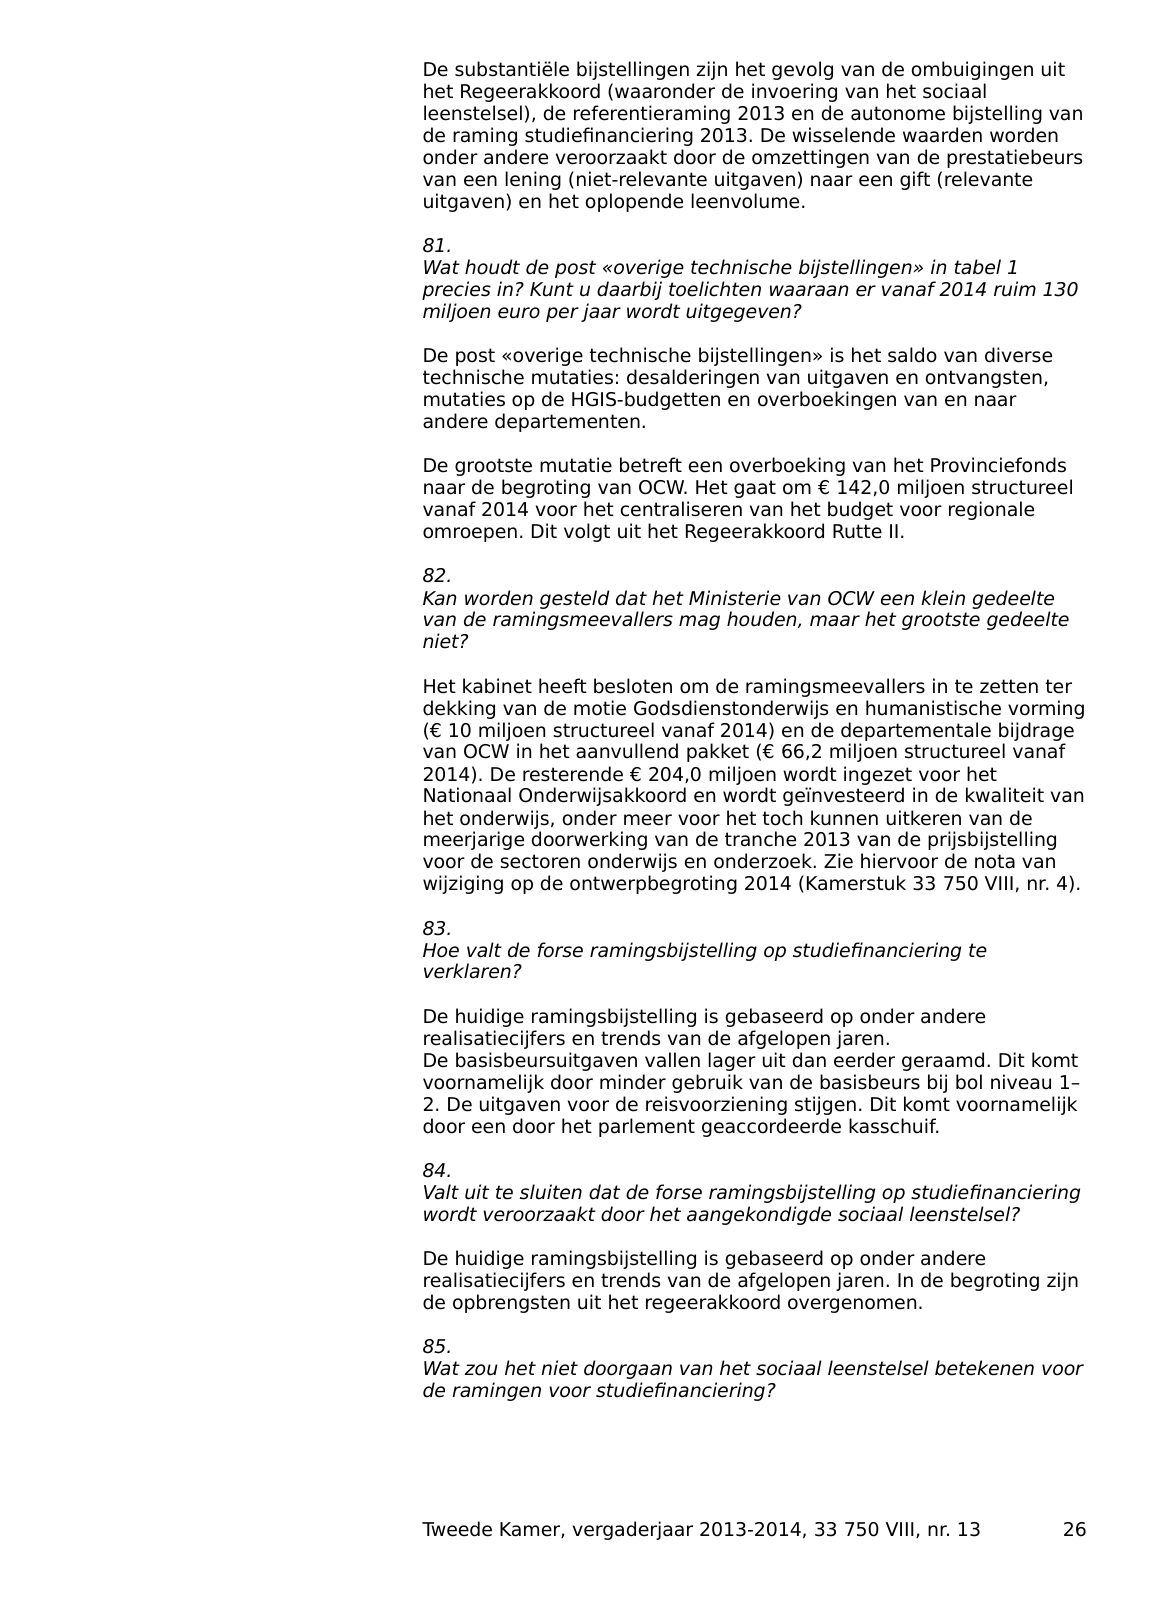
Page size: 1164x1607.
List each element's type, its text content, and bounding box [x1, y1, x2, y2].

text De basisbeursuitgaven vallen lager uit dan eerder geraamd. Dit komt voornamelijk door minder gebruik van de basisbeurs bij bol niveau 1–2. De uitgaven voor de reisvoorziening stijgen. Dit komt voornamelijk door een door het parlement geaccordeerde kasschuif. [422, 1049, 1087, 1137]
text 84. [422, 1160, 1087, 1182]
text De huidige ramingsbijstelling is gebaseerd op onder andere realisatiecijfers en trends van de afgelopen jaren. [422, 1006, 1087, 1049]
text Wat houdt de post «overige technische bijstellingen» in tabel 1 precies in? Kunt u daarbij toelichten waaraan er vanaf 2014 ruim 130 miljoen euro per jaar wordt uitgegeven? [422, 257, 1087, 323]
text Hoe valt de forse ramingsbijstelling op studiefinanciering te verklaren? [422, 939, 1087, 983]
text 81. [422, 235, 1087, 257]
text Wat zou het niet doorgaan van het sociaal leenstelsel betekenen voor de ramingen voor studiefinanciering? [422, 1358, 1087, 1402]
text De huidige ramingsbijstelling is gebaseerd op onder andere realisatiecijfers en trends van de afgelopen jaren. In de begroting zijn de opbrengsten uit het regeerakkoord overgenomen. [422, 1248, 1087, 1314]
text 82. [422, 565, 1087, 587]
text De substantiële bijstellingen zijn het gevolg van de ombuigingen uit het Regeerakkoord (waaronder de invoering van het sociaal leenstelsel), de referentieraming 2013 en de autonome bijstelling van de raming studiefinanciering 2013. De wisselende waarden worden onder andere veroorzaakt door de omzettingen van de prestatiebeurs van een lening (niet-relevante uitgaven) naar een gift (relevante uitgaven) en het oplopende leenvolume. [422, 59, 1087, 213]
text Het kabinet heeft besloten om de ramingsmeevallers in te zetten ter dekking van de motie Godsdienstonderwijs en humanistische vorming (€ 10 miljoen structureel vanaf 2014) en de departementale bijdrage van OCW in het aanvullend pakket (€ 66,2 miljoen structureel vanaf 2014). De resterende € 204,0 miljoen wordt ingezet voor het Nationaal Onderwijsakkoord en wordt geïnvesteerd in de kwaliteit van het onderwijs, onder meer voor het toch kunnen uitkeren van de meerjarige doorwerking van de tranche 2013 van de prijsbijstelling voor de sectoren onderwijs en onderzoek. Zie hiervoor de nota van wijziging op de ontwerpbegroting 2014 (Kamerstuk 33 750 VIII, nr. 4). [422, 676, 1087, 895]
text 85. [422, 1336, 1087, 1358]
text Kan worden gesteld dat het Ministerie van OCW een klein gedeelte van de ramingsmeevallers mag houden, maar het grootste gedeelte niet? [422, 587, 1087, 653]
text Valt uit te sluiten dat de forse ramingsbijstelling op studiefinanciering wordt veroorzaakt door het aangekondigde sociaal leenstelsel? [422, 1182, 1087, 1226]
text De grootste mutatie betreft een overboeking van het Provinciefonds naar de begroting van OCW. Het gaat om € 142,0 miljoen structureel vanaf 2014 voor het centraliseren van het budget voor regionale omroepen. Dit volgt uit het Regeerakkoord Rutte II. [422, 455, 1087, 543]
text De post «overige technische bijstellingen» is het saldo van diverse technische mutaties: desalderingen van uitgaven en ontvangsten, mutaties op de HGIS-budgetten en overboekingen van en naar andere departementen. [422, 345, 1087, 433]
text 83. [422, 917, 1087, 939]
